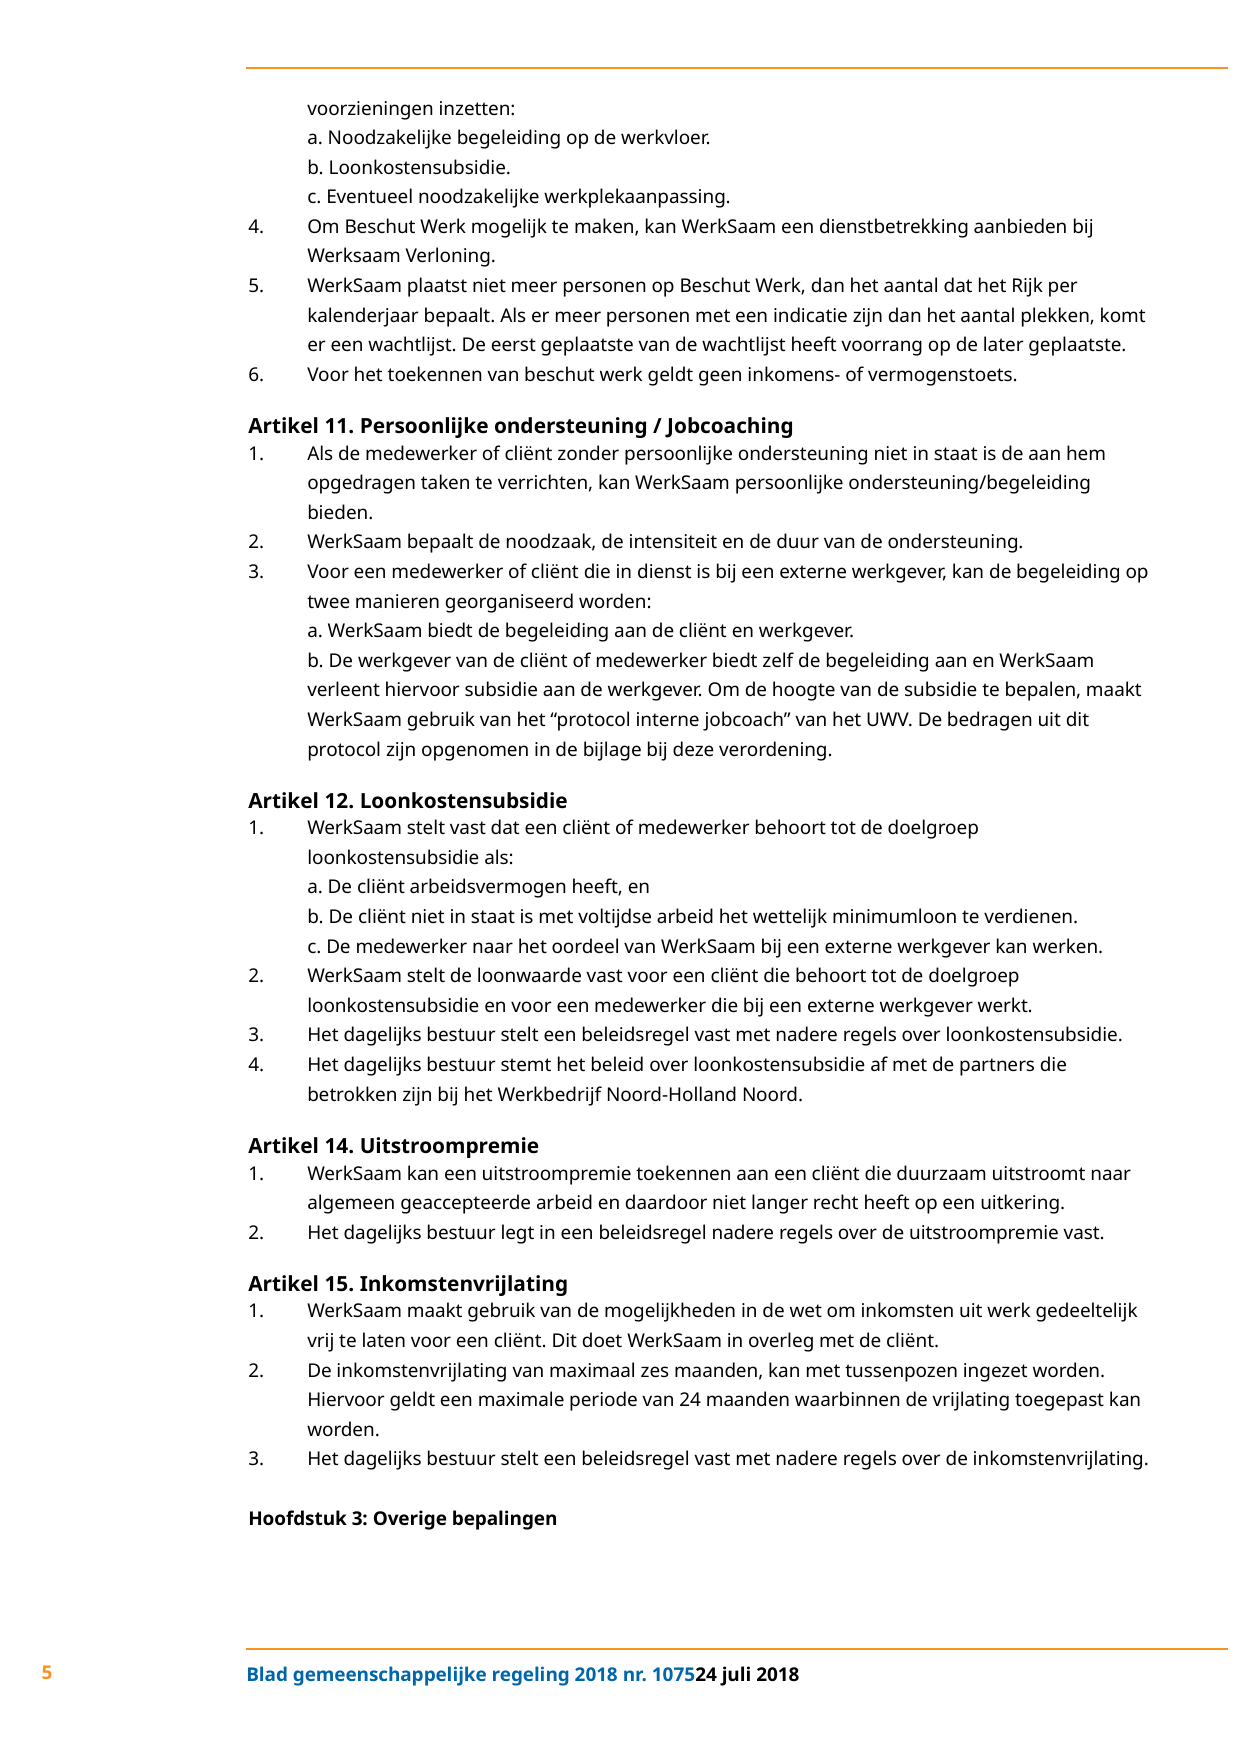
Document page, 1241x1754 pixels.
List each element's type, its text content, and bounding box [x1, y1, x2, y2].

list WerkSaam bepaalt de noodzaak, de intensiteit en de duur van de ondersteuning. [248, 529, 1152, 554]
list c. Eventueel noodzakelijke werkplekaanpassing. [248, 183, 1152, 209]
list voorzieningen inzetten: [248, 95, 1152, 121]
list Het dagelijks bestuur stemt het beleid over loonkostensubsidie af met de partners die betrokken zijn bij het Werkbedrijf Noord-Holland Noord. [248, 1051, 1152, 1107]
list Als de medewerker of cliënt zonder persoonlijke ondersteuning niet in staat is de aan hem opgedragen taken te verrichten, kan WerkSaam persoonlijke ondersteuning/begeleiding bieden. [248, 440, 1152, 525]
list WerkSaam plaatst niet meer personen op Beschut Werk, dan het aantal dat het Rijk per kalenderjaar bepaalt. Als er meer personen met een indicatie zijn dan het aantal plekken, komt er een wachtlijst. De eerst geplaatste van de wachtlijst heeft voorrang op de later geplaatste. [248, 272, 1152, 357]
text Artikel 14. Uitstroompremie [248, 1131, 1152, 1160]
list b. De werkgever van de cliënt of medewerker biedt zelf de begeleiding aan en WerkSaam verleent hiervoor subsidie aan de werkgever. Om de hoogte van de subsidie te bepalen, maakt WerkSaam gebruik van het “protocol interne jobcoach” van het UWV. De bedragen uit dit protocol zijn opgenomen in de bijlage bij deze verordening. [248, 647, 1152, 761]
list Om Beschut Werk mogelijk te maken, kan WerkSaam een dienstbetrekking aanbieden bij Werksaam Verloning. [248, 213, 1152, 268]
list a. De cliënt arbeidsvermogen heeft, en [248, 874, 1152, 899]
list a. WerkSaam biedt de begeleiding aan de cliënt en werkgever. [248, 617, 1152, 643]
list b. De cliënt niet in staat is met voltijdse arbeid het wettelijk minimumloon te verdienen. [248, 903, 1152, 929]
list WerkSaam stelt de loonwaarde vast voor een cliënt die behoort tot de doelgroep loonkostensubsidie en voor een medewerker die bij een externe werkgever werkt. [248, 962, 1152, 1018]
list Voor het toekennen van beschut werk geldt geen inkomens- of vermogenstoets. [248, 361, 1152, 387]
list c. De medewerker naar het oordeel van WerkSaam bij een externe werkgever kan werken. [248, 933, 1152, 959]
list Het dagelijks bestuur stelt een beleidsregel vast met nadere regels over loonkostensubsidie. [248, 1022, 1152, 1047]
list Het dagelijks bestuur legt in een beleidsregel nadere regels over de uitstroompremie vast. [248, 1219, 1152, 1244]
list WerkSaam kan een uitstroompremie toekennen aan een cliënt die duurzaam uitstroomt naar algemeen geaccepteerde arbeid en daardoor niet langer recht heeft op een uitkering. [248, 1160, 1152, 1215]
list WerkSaam stelt vast dat een cliënt of medewerker behoort tot de doelgroep loonkostensubsidie als: [248, 814, 1152, 870]
text Hoofdstuk 3: Overige bepalingen [248, 1505, 1152, 1531]
list b. Loonkostensubsidie. [248, 154, 1152, 180]
list Het dagelijks bestuur stelt een beleidsregel vast met nadere regels over de inkomstenvrijlating. [248, 1446, 1152, 1471]
text Artikel 11. Persoonlijke ondersteuning / Jobcoaching [248, 411, 1152, 440]
list a. Noodzakelijke begeleiding op de werkvloer. [248, 124, 1152, 150]
list De inkomstenvrijlating van maximaal zes maanden, kan met tussenpozen ingezet worden. Hiervoor geldt een maximale periode van 24 maanden waarbinnen de vrijlating toegepast kan worden. [248, 1357, 1152, 1442]
picture [41, 47, 231, 172]
list WerkSaam maakt gebruik van de mogelijkheden in de wet om inkomsten uit werk gedeeltelijk vrij te laten voor een cliënt. Dit doet WerkSaam in overleg met de cliënt. [248, 1298, 1152, 1353]
list Voor een medewerker of cliënt die in dienst is bij een externe werkgever, kan de begeleiding op twee manieren georganiseerd worden: [248, 558, 1152, 613]
text Artikel 15. Inkomstenvrijlating [248, 1269, 1152, 1298]
text Artikel 12. Loonkostensubsidie [248, 786, 1152, 814]
